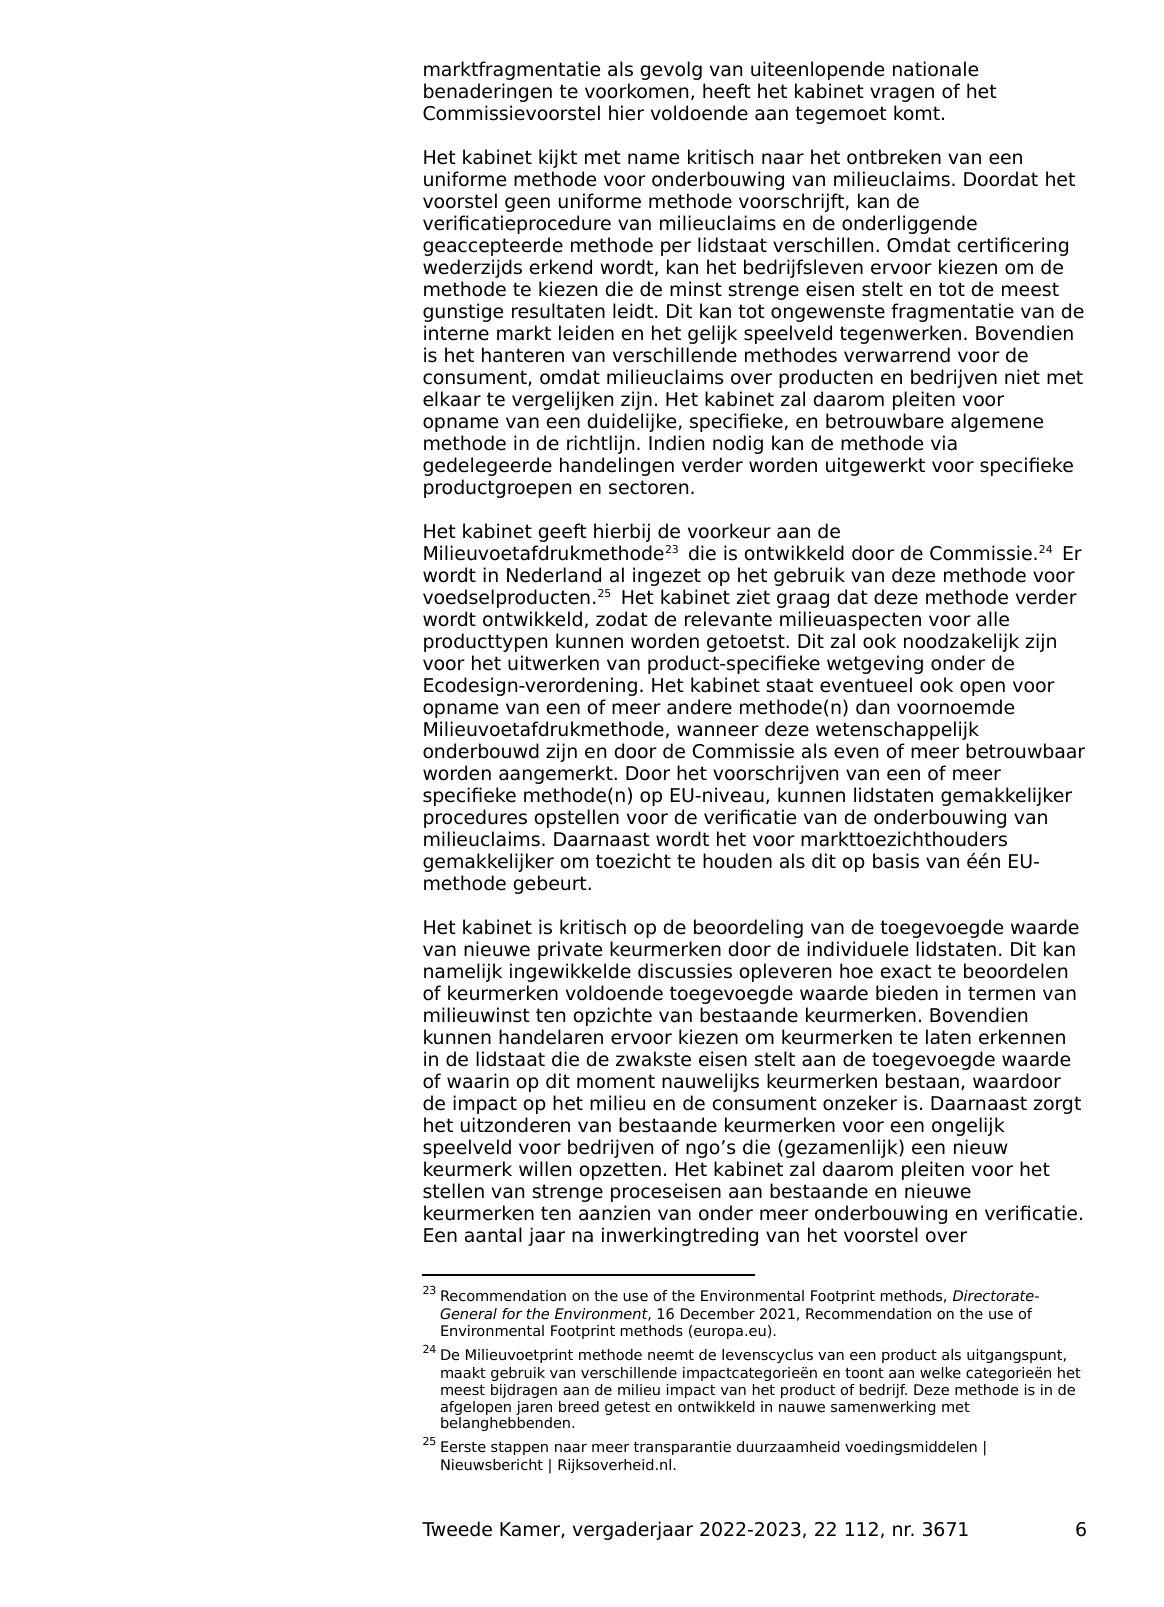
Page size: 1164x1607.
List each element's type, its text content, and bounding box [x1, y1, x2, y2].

text Het kabinet kijkt met name kritisch naar het ontbreken van een uniforme methode voor onderbouwing van milieuclaims. Doordat het voorstel geen uniforme methode voorschrijft, kan de verificatieprocedure van milieuclaims en de onderliggende geaccepteerde methode per lidstaat verschillen. Omdat certificering wederzijds erkend wordt, kan het bedrijfsleven ervoor kiezen om de methode te kiezen die de minst strenge eisen stelt en tot de meest gunstige resultaten leidt. Dit kan tot ongewenste fragmentatie van de interne markt leiden en het gelijk speelveld tegenwerken. Bovendien is het hanteren van verschillende methodes verwarrend voor de consument, omdat milieuclaims over producten en bedrijven niet met elkaar te vergelijken zijn. Het kabinet zal daarom pleiten voor opname van een duidelijke, specifieke, en betrouwbare algemene methode in de richtlijn. Indien nodig kan de methode via gedelegeerde handelingen verder worden uitgewerkt voor specifieke productgroepen en sectoren. [422, 147, 1087, 499]
text Recommendation on the use of the Environmental Footprint methods, Directorate-General for the Environment, 16 December 2021, Recommendation on the use of Environmental Footprint methods (europa.eu). [422, 1284, 1087, 1340]
text Het kabinet geeft hierbij de voorkeur aan de Milieuvoetafdrukmethode die is ontwikkeld door de Commissie. Er wordt in Nederland al ingezet op het gebruik van deze methode voor voedselproducten. Het kabinet ziet graag dat deze methode verder wordt ontwikkeld, zodat de relevante milieuaspecten voor alle producttypen kunnen worden getoetst. Dit zal ook noodzakelijk zijn voor het uitwerken van product-specifieke wetgeving onder de Ecodesign-verordening. Het kabinet staat eventueel ook open voor opname van een of meer andere methode(n) dan voornoemde Milieuvoetafdrukmethode, wanneer deze wetenschappelijk onderbouwd zijn en door de Commissie als even of meer betrouwbaar worden aangemerkt. Door het voorschrijven van een of meer specifieke methode(n) op EU-niveau, kunnen lidstaten gemakkelijker procedures opstellen voor de verificatie van de onderbouwing van milieuclaims. Daarnaast wordt het voor markttoezichthouders gemakkelijker om toezicht te houden als dit op basis van één EU-methode gebeurt. [422, 521, 1087, 895]
text marktfragmentatie als gevolg van uiteenlopende nationale benaderingen te voorkomen, heeft het kabinet vragen of het Commissievoorstel hier voldoende aan tegemoet komt. [422, 59, 1087, 125]
text De Milieuvoetprint methode neemt de levenscyclus van een product als uitgangspunt, maakt gebruik van verschillende impactcategorieën en toont aan welke categorieën het meest bijdragen aan de milieu impact van het product of bedrijf. Deze methode is in de afgelopen jaren breed getest en ontwikkeld in nauwe samenwerking met belanghebbenden. [422, 1343, 1087, 1432]
text Eerste stappen naar meer transparantie duurzaamheid voedingsmiddelen | Nieuwsbericht | Rijksoverheid.nl. [422, 1435, 1087, 1474]
text Het kabinet is kritisch op de beoordeling van de toegevoegde waarde van nieuwe private keurmerken door de individuele lidstaten. Dit kan namelijk ingewikkelde discussies opleveren hoe exact te beoordelen of keurmerken voldoende toegevoegde waarde bieden in termen van milieuwinst ten opzichte van bestaande keurmerken. Bovendien kunnen handelaren ervoor kiezen om keurmerken te laten erkennen in de lidstaat die de zwakste eisen stelt aan de toegevoegde waarde of waarin op dit moment nauwelijks keurmerken bestaan, waardoor de impact op het milieu en de consument onzeker is. Daarnaast zorgt het uitzonderen van bestaande keurmerken voor een ongelijk speelveld voor bedrijven of ngo’s die (gezamenlijk) een nieuw keurmerk willen opzetten. Het kabinet zal daarom pleiten voor het stellen van strenge proceseisen aan bestaande en nieuwe keurmerken ten aanzien van onder meer onderbouwing en verificatie. Een aantal jaar na inwerkingtreding van het voorstel over [422, 917, 1087, 1247]
